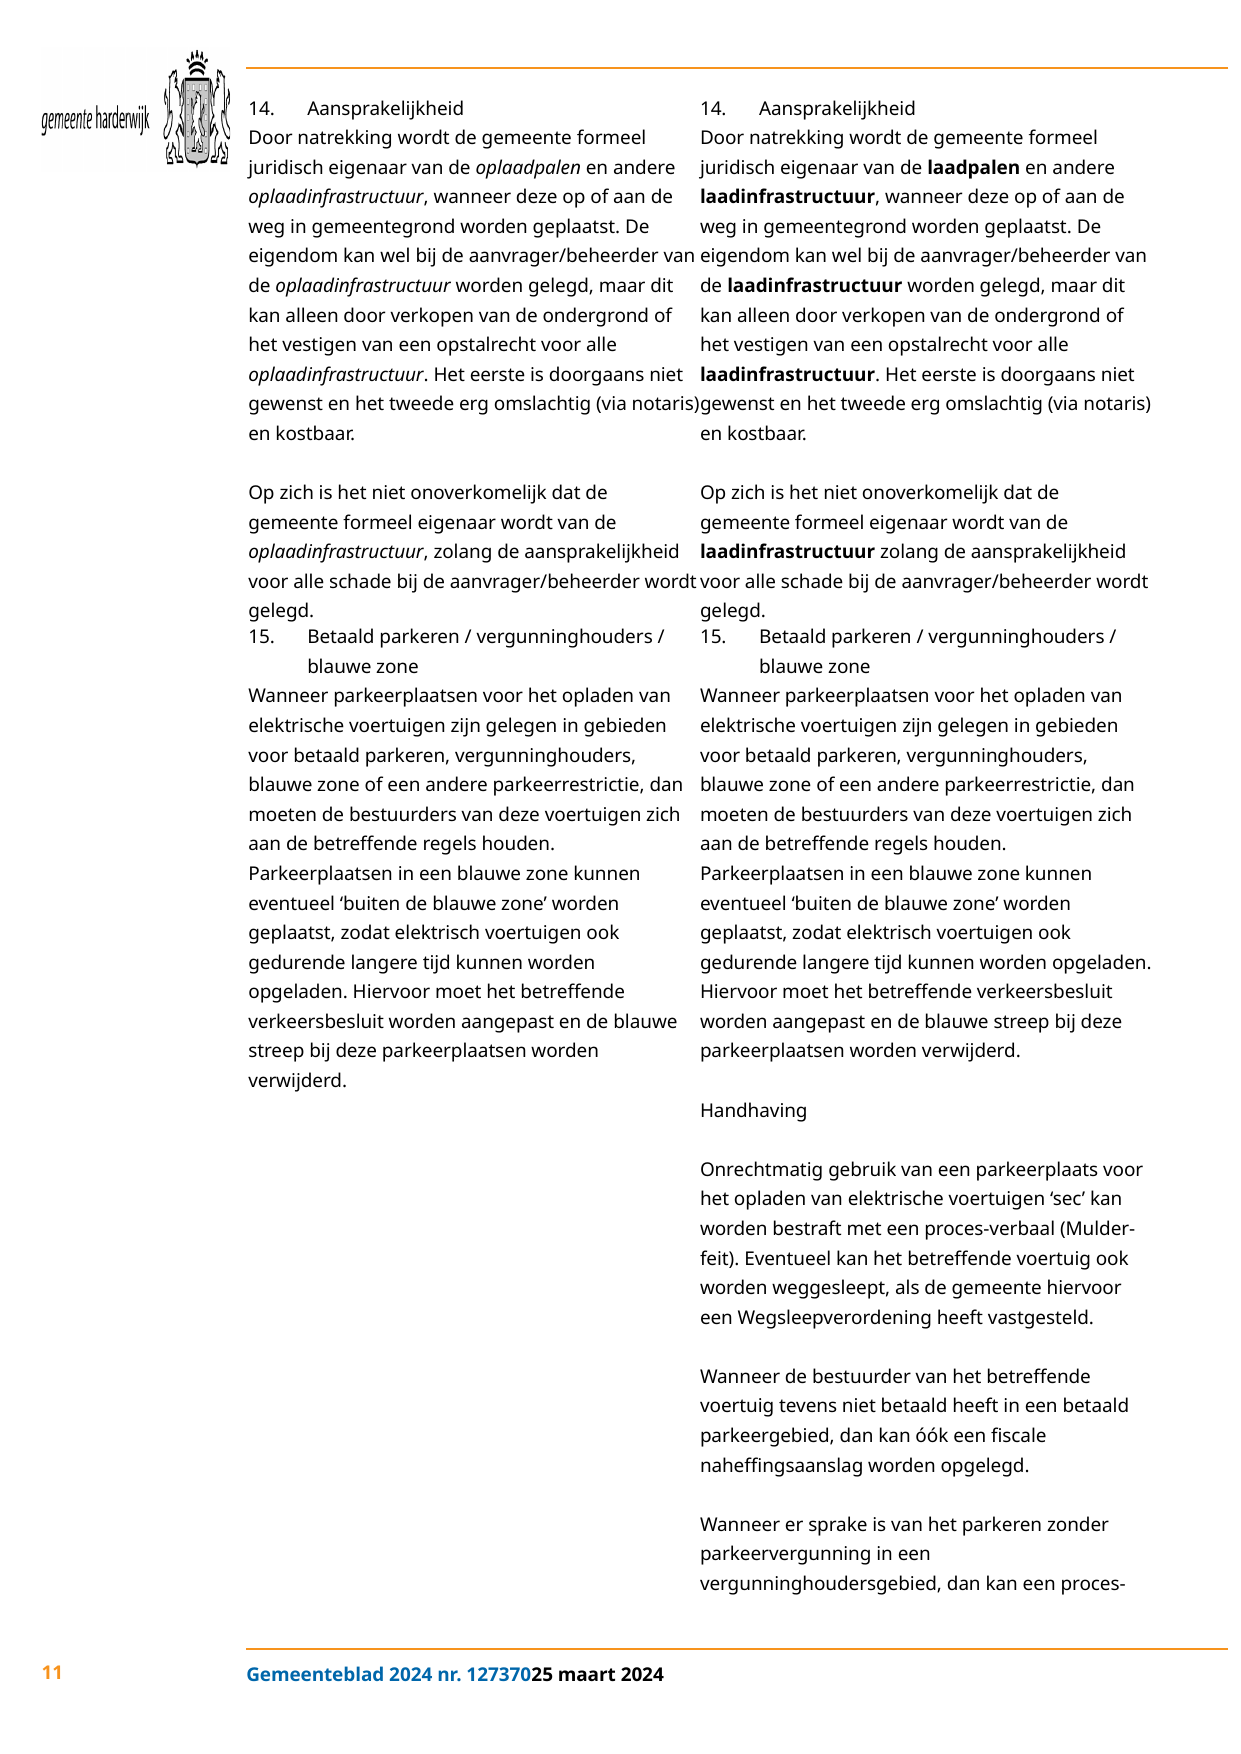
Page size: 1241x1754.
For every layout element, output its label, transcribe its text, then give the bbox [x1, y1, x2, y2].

table_cell Betaald parkeren / vergunninghouders / blauwe zone Wanneer parkeerplaatsen voor het opladen van elektrische voertuigen zijn gelegen in gebieden voor betaald parkeren, vergunninghouders, blauwe zone of een andere parkeerrestrictie, dan moeten de bestuurders van deze voertuigen zich aan de betreffende regels houden. Parkeerplaatsen in een blauwe zone kunnen eventueel ‘buiten de blauwe zone’ worden geplaatst, zodat elektrisch voertuigen ook gedurende langere tijd kunnen worden opgeladen. Hiervoor moet het betreffende verkeersbesluit worden aangepast en de blauwe streep bij deze parkeerplaatsen worden verwijderd. Handhaving Onrechtmatig gebruik van een parkeerplaats voor het opladen van elektrische voertuigen ‘sec’ kan worden bestraft met een proces-verbaal (Mulder-feit). Eventueel kan het betreffende voertuig ook worden weggesleept, als de gemeente hiervoor een Wegsleepverordening heeft vastgesteld. Wanneer de bestuurder van het betreffende voertuig tevens niet betaald heeft in een betaald parkeergebied, dan kan óók een fiscale naheffingsaanslag worden opgelegd. Wanneer er sprake is van het parkeren zonder parkeervergunning in een vergunninghoudersgebied, dan kan een proces- [700, 624, 1152, 1596]
table_cell Aansprakelijkheid Door natrekking wordt de gemeente formeel juridisch eigenaar van de oplaadpalen en andere oplaadinfrastructuur, wanneer deze op of aan de weg in gemeentegrond worden geplaatst. De eigendom kan wel bij de aanvrager/beheerder van de oplaadinfrastructuur worden gelegd, maar dit kan alleen door verkopen van de ondergrond of het vestigen van een opstalrecht voor alle oplaadinfrastructuur. Het eerste is doorgaans niet gewenst en het tweede erg omslachtig (via notaris) en kostbaar. Op zich is het niet onoverkomelijk dat de gemeente formeel eigenaar wordt van de oplaadinfrastructuur, zolang de aansprakelijkheid voor alle schade bij de aanvrager/beheerder wordt gelegd. [248, 95, 700, 623]
picture [41, 47, 231, 172]
table_cell Betaald parkeren / vergunninghouders / blauwe zone Wanneer parkeerplaatsen voor het opladen van elektrische voertuigen zijn gelegen in gebieden voor betaald parkeren, vergunninghouders, blauwe zone of een andere parkeerrestrictie, dan moeten de bestuurders van deze voertuigen zich aan de betreffende regels houden. Parkeerplaatsen in een blauwe zone kunnen eventueel ‘buiten de blauwe zone’ worden geplaatst, zodat elektrisch voertuigen ook gedurende langere tijd kunnen worden opgeladen. Hiervoor moet het betreffende verkeersbesluit worden aangepast en de blauwe streep bij deze parkeerplaatsen worden verwijderd. [248, 624, 700, 1596]
table_cell Aansprakelijkheid Door natrekking wordt de gemeente formeel juridisch eigenaar van de laadpalen en andere laadinfrastructuur, wanneer deze op of aan de weg in gemeentegrond worden geplaatst. De eigendom kan wel bij de aanvrager/beheerder van de laadinfrastructuur worden gelegd, maar dit kan alleen door verkopen van de ondergrond of het vestigen van een opstalrecht voor alle laadinfrastructuur. Het eerste is doorgaans niet gewenst en het tweede erg omslachtig (via notaris) en kostbaar. Op zich is het niet onoverkomelijk dat de gemeente formeel eigenaar wordt van de laadinfrastructuur zolang de aansprakelijkheid voor alle schade bij de aanvrager/beheerder wordt gelegd. [700, 95, 1152, 623]
